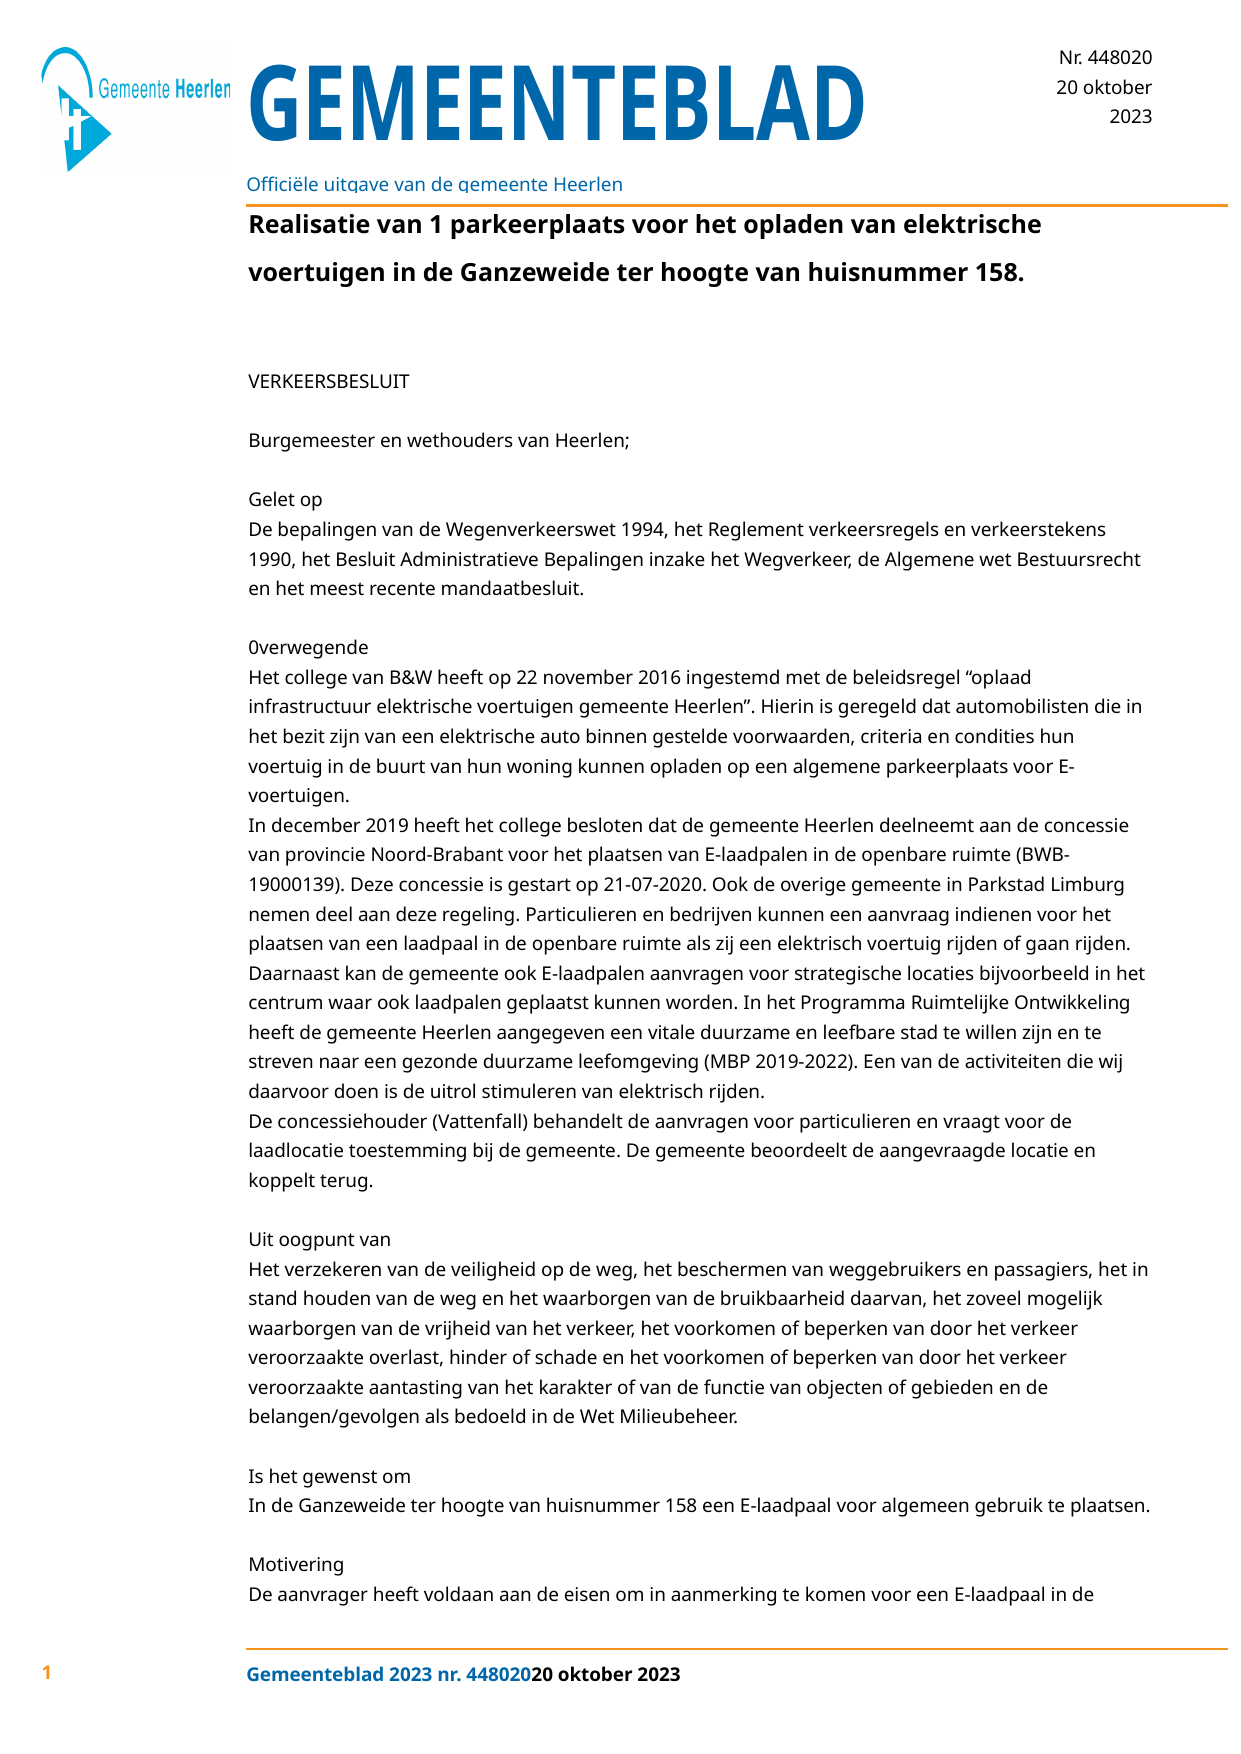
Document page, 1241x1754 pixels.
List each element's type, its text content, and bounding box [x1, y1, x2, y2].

text Is het gewenst om [248, 1463, 1152, 1488]
text Realisatie van 1 parkeerplaats voor het opladen van elektrische voertuigen in de Ganzeweide ter hoogte van huisnummer 158. [248, 207, 1152, 288]
text De bepalingen van de Wegenverkeerswet 1994, het Reglement verkeersregels en verkeerstekens 1990, het Besluit Administratieve Bepalingen inzake het Wegverkeer, de Algemene wet Bestuursrecht en het meest recente mandaatbesluit. [248, 516, 1152, 601]
text 0verwegende [248, 634, 1152, 660]
picture [41, 47, 59, 70]
text Gelet op [248, 487, 1152, 512]
text In december 2019 heeft het college besloten dat de gemeente Heerlen deelneemt aan de concessie van provincie Noord-Brabant voor het plaatsen van E-laadpalen in de openbare ruimte (BWB-19000139). Deze concessie is gestart op 21-07-2020. Ook de overige gemeente in Parkstad Limburg nemen deel aan deze regeling. Particulieren en bedrijven kunnen een aanvraag indienen voor het plaatsen van een laadpaal in de openbare ruimte als zij een elektrisch voertuig rijden of gaan rijden. Daarnaast kan de gemeente ook E-laadpalen aanvragen voor strategische locaties bijvoorbeeld in het centrum waar ook laadpalen geplaatst kunnen worden. In het Programma Ruimtelijke Ontwikkeling heeft de gemeente Heerlen aangegeven een vitale duurzame en leefbare stad te willen zijn en te streven naar een gezonde duurzame leefomgeving (MBP 2019-2022). Een van de activiteiten die wij daarvoor doen is de uitrol stimuleren van elektrisch rijden. [248, 812, 1152, 1104]
text De aanvrager heeft voldaan aan de eisen om in aanmerking te komen voor een E-laadpaal in de [248, 1581, 1152, 1607]
text De concessiehouder (Vattenfall) behandelt de aanvragen voor particulieren en vraagt voor de laadlocatie toestemming bij de gemeente. De gemeente beoordeelt de aangevraagde locatie en koppelt terug. [248, 1108, 1152, 1193]
text VERKEERSBESLUIT [248, 368, 1152, 394]
text Het college van B&W heeft op 22 november 2016 ingestemd met de beleidsregel “oplaad infrastructuur elektrische voertuigen gemeente Heerlen”. Hierin is geregeld dat automobilisten die in het bezit zijn van een elektrische auto binnen gestelde voorwaarden, criteria en condities hun voertuig in de buurt van hun woning kunnen opladen op een algemene parkeerplaats voor E-voertuigen. [248, 664, 1152, 808]
text Motivering [248, 1552, 1152, 1577]
text In de Ganzeweide ter hoogte van huisnummer 158 een E-laadpaal voor algemeen gebruik te plaatsen. [248, 1492, 1152, 1518]
picture [41, 47, 231, 172]
text Het verzekeren van de veiligheid op de weg, het beschermen van weggebruikers en passagiers, het in stand houden van de weg en het waarborgen van de bruikbaarheid daarvan, het zoveel mogelijk waarborgen van de vrijheid van het verkeer, het voorkomen of beperken van door het verkeer veroorzaakte overlast, hinder of schade en het voorkomen of beperken van door het verkeer veroorzaakte aantasting van het karakter of van de functie van objecten of gebieden en de belangen/gevolgen als bedoeld in de Wet Milieubeheer. [248, 1256, 1152, 1429]
text Burgemeester en wethouders van Heerlen; [248, 427, 1152, 453]
text Uit oogpunt van [248, 1226, 1152, 1252]
